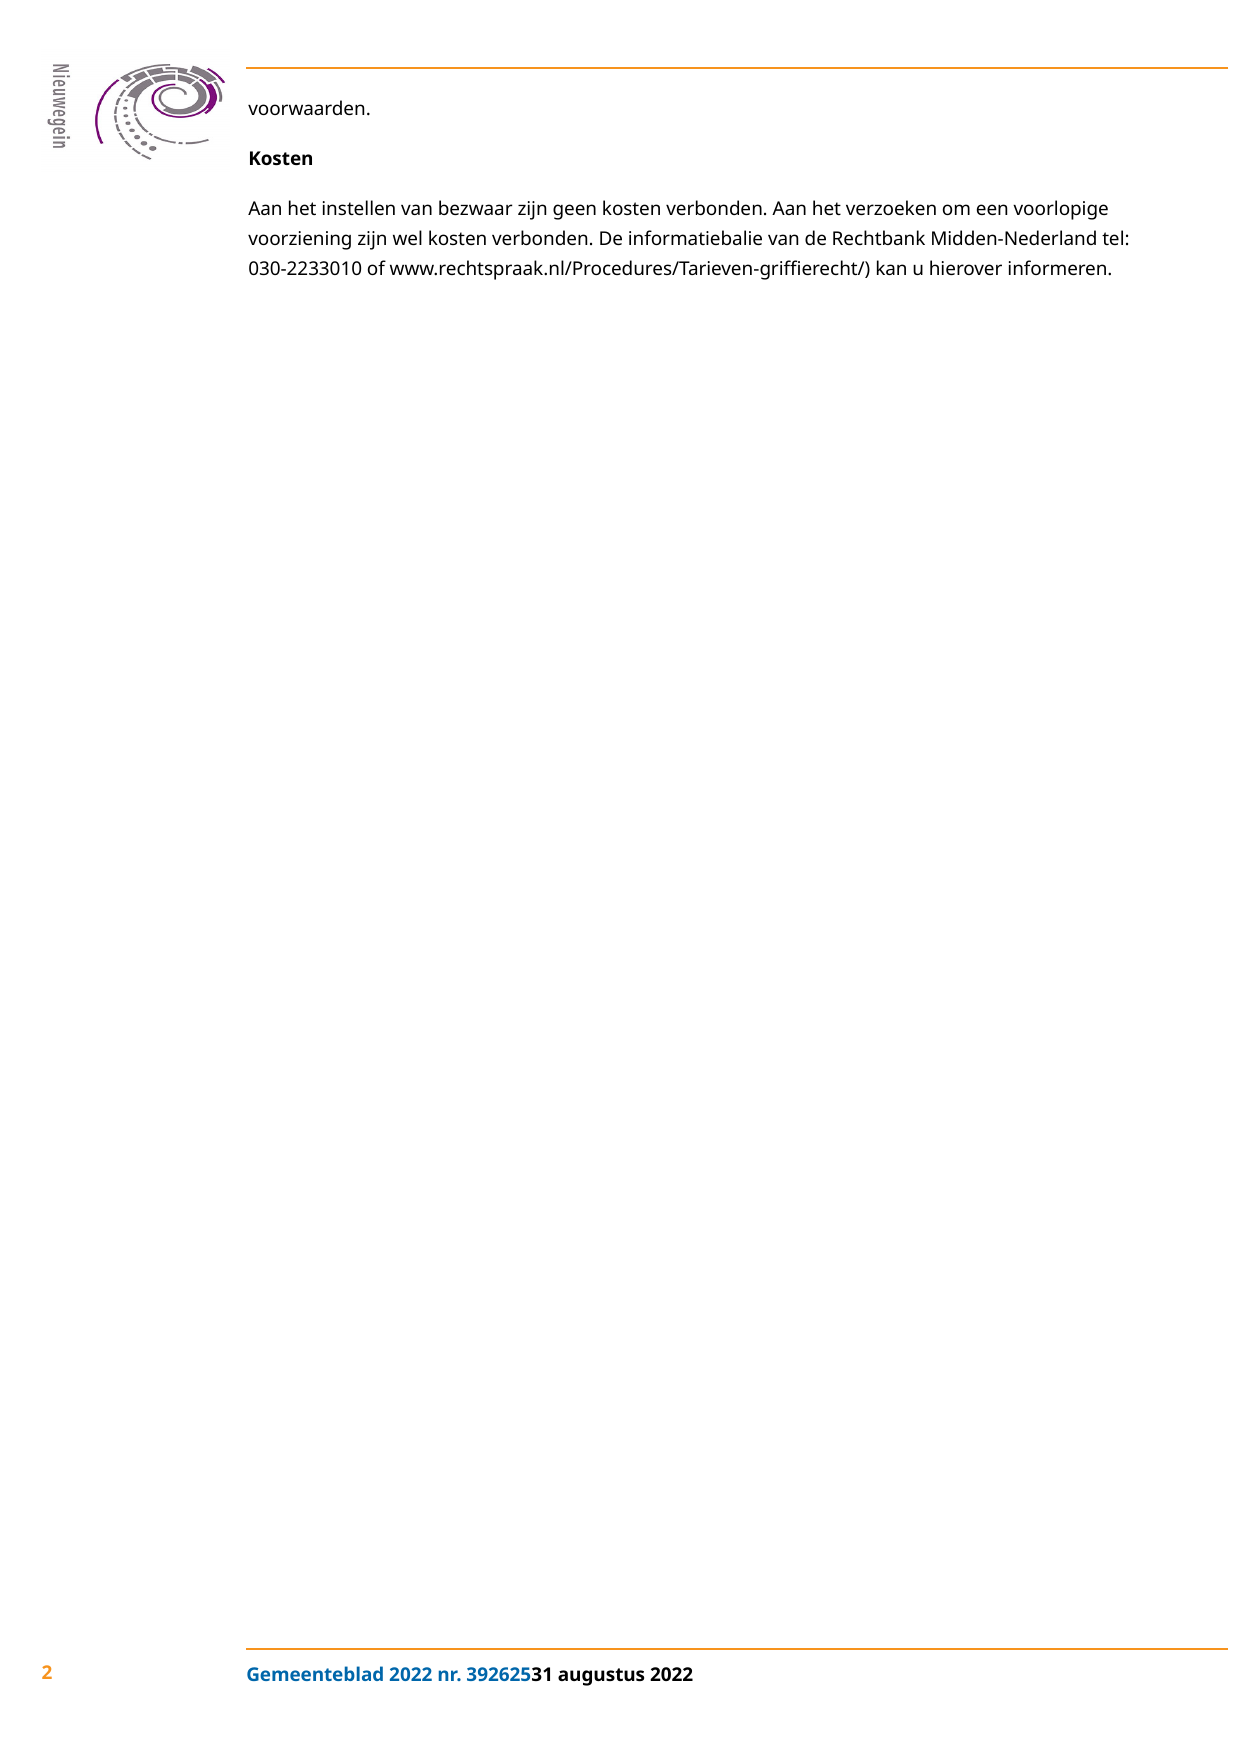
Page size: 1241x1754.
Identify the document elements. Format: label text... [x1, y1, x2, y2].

picture [41, 47, 231, 172]
text Aan het instellen van bezwaar zijn geen kosten verbonden. Aan het verzoeken om een voorlopige voorziening zijn wel kosten verbonden. De informatiebalie van de Rechtbank Midden-Nederland tel: 030-2233010 of www.rechtspraak.nl/Procedures/Tarieven-griffierecht/) kan u hierover informeren. [248, 196, 1152, 281]
text Kosten [248, 145, 1152, 171]
text voorwaarden. [248, 95, 1152, 121]
